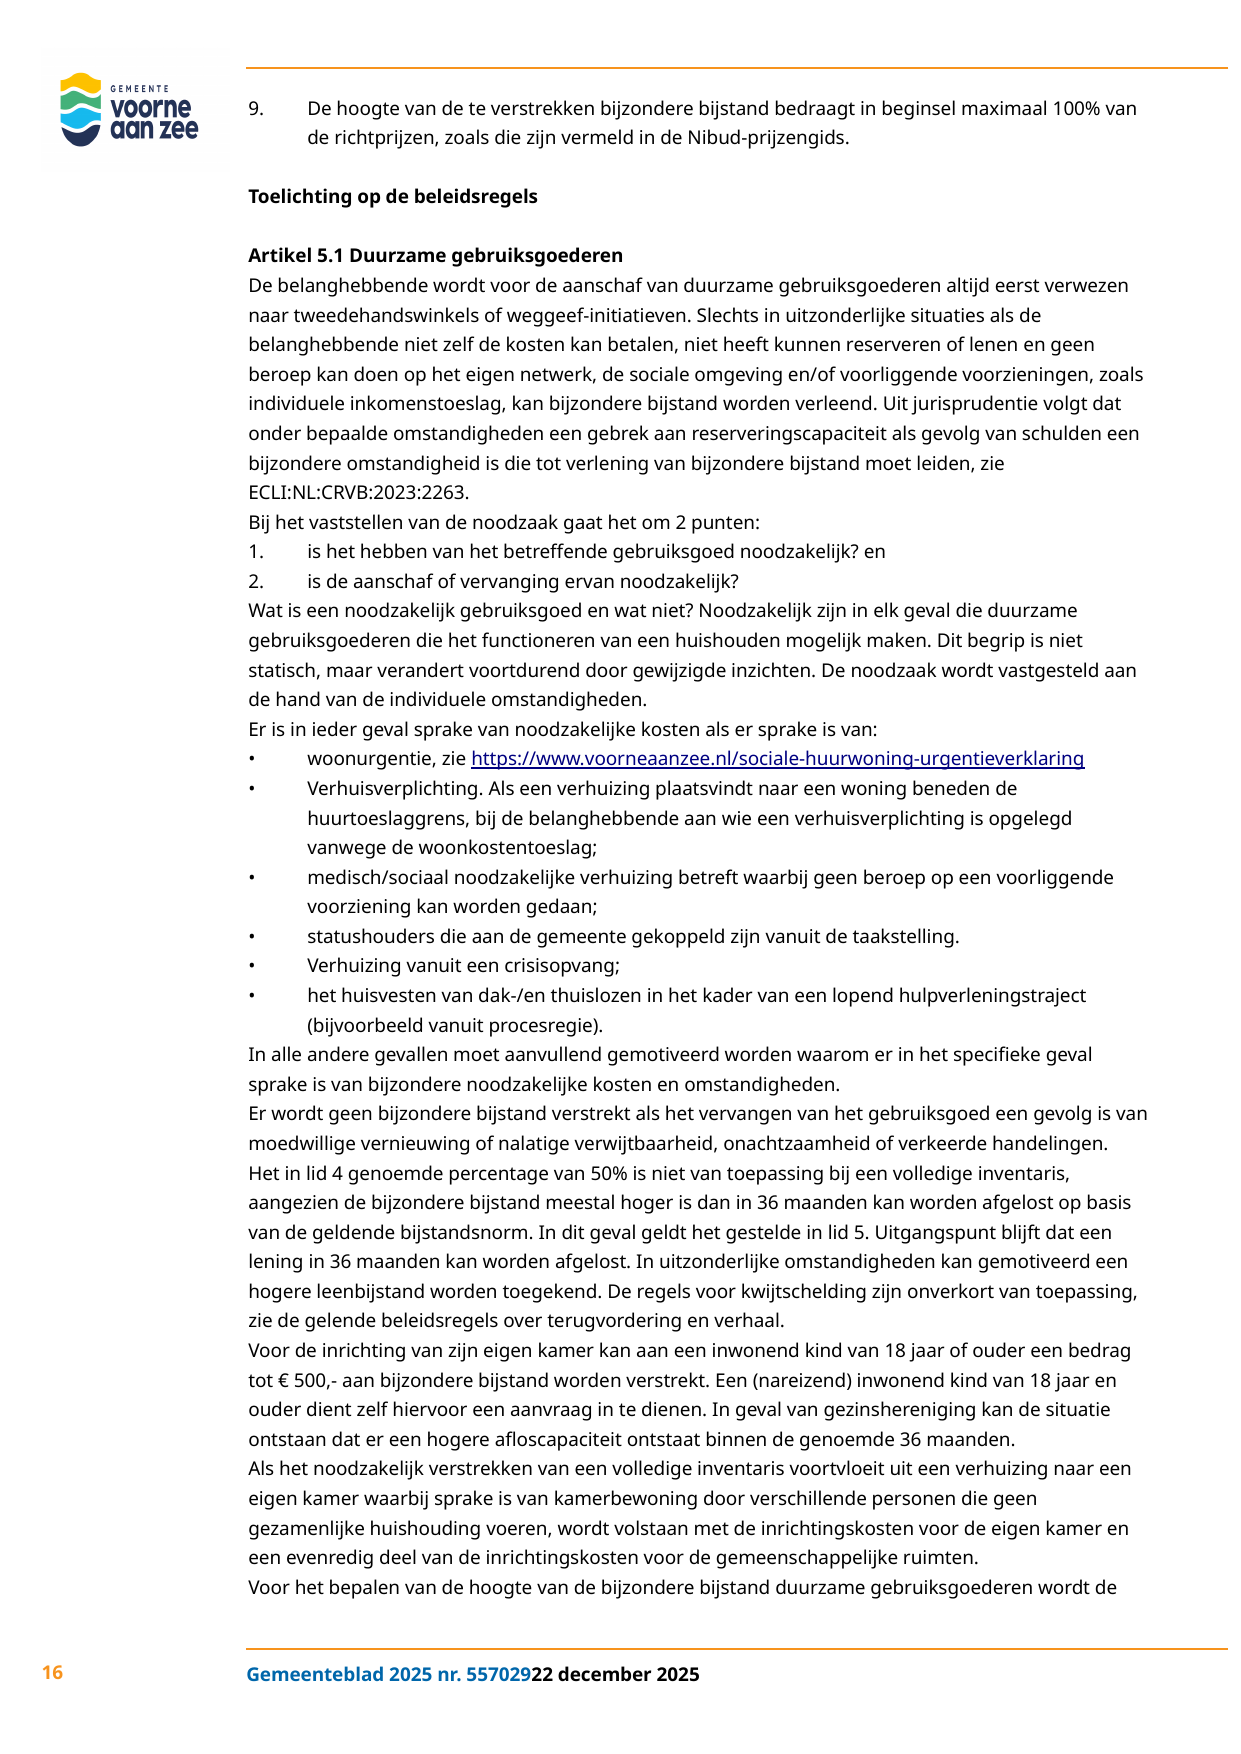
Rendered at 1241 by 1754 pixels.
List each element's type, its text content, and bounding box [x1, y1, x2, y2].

text Bij het vaststellen van de noodzaak gaat het om 2 punten: [248, 509, 1152, 535]
list De hoogte van de te verstrekken bijzondere bijstand bedraagt in beginsel maximaal 100% van de richtprijzen, zoals die zijn vermeld in de Nibud-prijzengids. [248, 95, 1152, 150]
picture [41, 47, 231, 172]
list woonurgentie, zie https://www.voorneaanzee.nl/sociale-huurwoning-urgentieverklaring [248, 746, 1152, 771]
text Als het noodzakelijk verstrekken van een volledige inventaris voortvloeit uit een verhuizing naar een eigen kamer waarbij sprake is van kamerbewoning door verschillende personen die geen gezamenlijke huishouding voeren, wordt volstaan met de inrichtingskosten voor de eigen kamer en een evenredig deel van de inrichtingskosten voor de gemeenschappelijke ruimten. [248, 1456, 1152, 1570]
text Wat is een noodzakelijk gebruiksgoed en wat niet? Noodzakelijk zijn in elk geval die duurzame gebruiksgoederen die het functioneren van een huishouden mogelijk maken. Dit begrip is niet statisch, maar verandert voortdurend door gewijzigde inzichten. De noodzaak wordt vastgesteld aan de hand van de individuele omstandigheden. [248, 598, 1152, 712]
list statushouders die aan de gemeente gekoppeld zijn vanuit de taakstelling. [248, 923, 1152, 949]
text Er wordt geen bijzondere bijstand verstrekt als het vervangen van het gebruiksgoed een gevolg is van moedwillige vernieuwing of nalatige verwijtbaarheid, onachtzaamheid of verkeerde handelingen. [248, 1101, 1152, 1156]
list is het hebben van het betreffende gebruiksgoed noodzakelijk? en [248, 538, 1152, 564]
text Het in lid 4 genoemde percentage van 50% is niet van toepassing bij een volledige inventaris, aangezien de bijzondere bijstand meestal hoger is dan in 36 maanden kan worden afgelost op basis van de geldende bijstandsnorm. In dit geval geldt het gestelde in lid 5. Uitgangspunt blijft dat een lening in 36 maanden kan worden afgelost. In uitzonderlijke omstandigheden kan gemotiveerd een hogere leenbijstand worden toegekend. De regels voor kwijtschelding zijn onverkort van toepassing, zie de gelende beleidsregels over terugvordering en verhaal. [248, 1160, 1152, 1333]
list is de aanschaf of vervanging ervan noodzakelijk? [248, 568, 1152, 594]
text Artikel 5.1 Duurzame gebruiksgoederen [248, 243, 1152, 268]
list het huisvesten van dak-/en thuislozen in het kader van een lopend hulpverleningstraject (bijvoorbeeld vanuit procesregie). [248, 982, 1152, 1038]
text Toelichting op de beleidsregels [248, 183, 1152, 209]
list medisch/sociaal noodzakelijke verhuizing betreft waarbij geen beroep op een voorliggende voorziening kan worden gedaan; [248, 864, 1152, 919]
text Voor het bepalen van de hoogte van de bijzondere bijstand duurzame gebruiksgoederen wordt de [248, 1574, 1152, 1600]
text In alle andere gevallen moet aanvullend gemotiveerd worden waarom er in het specifieke geval sprake is van bijzondere noodzakelijke kosten en omstandigheden. [248, 1041, 1152, 1097]
text Voor de inrichting van zijn eigen kamer kan aan een inwonend kind van 18 jaar of ouder een bedrag tot € 500,- aan bijzondere bijstand worden verstrekt. Een (nareizend) inwonend kind van 18 jaar en ouder dient zelf hiervoor een aanvraag in te dienen. In geval van gezinshereniging kan de situatie ontstaan dat er een hogere afloscapaciteit ontstaat binnen de genoemde 36 maanden. [248, 1337, 1152, 1452]
text De belanghebbende wordt voor de aanschaf van duurzame gebruiksgoederen altijd eerst verwezen naar tweedehandswinkels of weggeef-initiatieven. Slechts in uitzonderlijke situaties als de belanghebbende niet zelf de kosten kan betalen, niet heeft kunnen reserveren of lenen en geen beroep kan doen op het eigen netwerk, de sociale omgeving en/of voorliggende voorzieningen, zoals individuele inkomenstoeslag, kan bijzondere bijstand worden verleend. Uit jurisprudentie volgt dat onder bepaalde omstandigheden een gebrek aan reserveringscapaciteit als gevolg van schulden een bijzondere omstandigheid is die tot verlening van bijzondere bijstand moet leiden, zie ECLI:NL:CRVB:2023:2263. [248, 272, 1152, 505]
text Er is in ieder geval sprake van noodzakelijke kosten als er sprake is van: [248, 716, 1152, 742]
list Verhuisverplichting. Als een verhuizing plaatsvindt naar een woning beneden de huurtoeslaggrens, bij de belanghebbende aan wie een verhuisverplichting is opgelegd vanwege de woonkostentoeslag; [248, 775, 1152, 860]
list Verhuizing vanuit een crisisopvang; [248, 953, 1152, 978]
